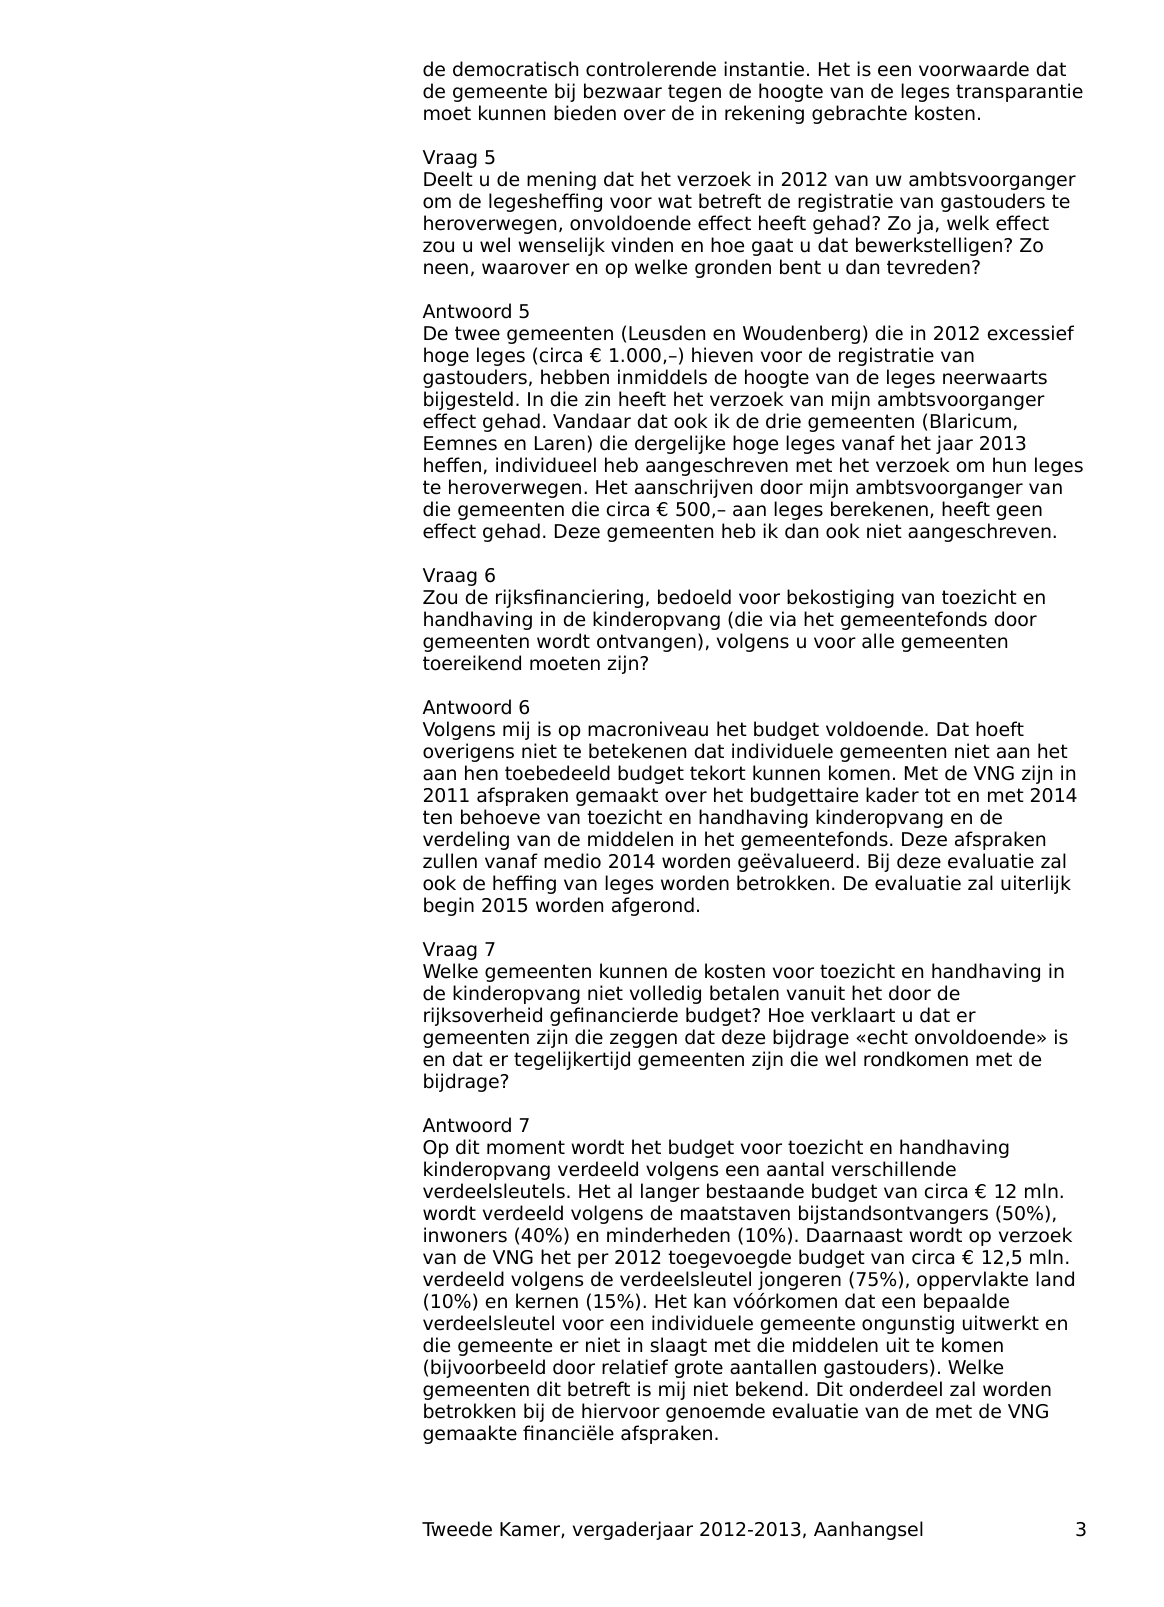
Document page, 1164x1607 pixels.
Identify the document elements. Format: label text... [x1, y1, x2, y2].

text Zou de rijksfinanciering, bedoeld voor bekostiging van toezicht en handhaving in de kinderopvang (die via het gemeentefonds door gemeenten wordt ontvangen), volgens u voor alle gemeenten toereikend moeten zijn? [422, 587, 1087, 675]
text Vraag 6 [422, 565, 1087, 587]
text Antwoord 6 [422, 697, 1087, 719]
text de democratisch controlerende instantie. Het is een voorwaarde dat de gemeente bij bezwaar tegen de hoogte van de leges transparantie moet kunnen bieden over de in rekening gebrachte kosten. [422, 59, 1087, 125]
text De twee gemeenten (Leusden en Woudenberg) die in 2012 excessief hoge leges (circa € 1.000,–) hieven voor de registratie van gastouders, hebben inmiddels de hoogte van de leges neerwaarts bijgesteld. In die zin heeft het verzoek van mijn ambtsvoorganger effect gehad. Vandaar dat ook ik de drie gemeenten (Blaricum, Eemnes en Laren) die dergelijke hoge leges vanaf het jaar 2013 heffen, individueel heb aangeschreven met het verzoek om hun leges te heroverwegen. Het aanschrijven door mijn ambtsvoorganger van die gemeenten die circa € 500,– aan leges berekenen, heeft geen effect gehad. Deze gemeenten heb ik dan ook niet aangeschreven. [422, 323, 1087, 543]
text Antwoord 7 [422, 1115, 1087, 1137]
text Welke gemeenten kunnen de kosten voor toezicht en handhaving in de kinderopvang niet volledig betalen vanuit het door de rijksoverheid gefinancierde budget? Hoe verklaart u dat er gemeenten zijn die zeggen dat deze bijdrage «echt onvoldoende» is en dat er tegelijkertijd gemeenten zijn die wel rondkomen met de bijdrage? [422, 961, 1087, 1093]
text Deelt u de mening dat het verzoek in 2012 van uw ambtsvoorganger om de legesheffing voor wat betreft de registratie van gastouders te heroverwegen, onvoldoende effect heeft gehad? Zo ja, welk effect zou u wel wenselijk vinden en hoe gaat u dat bewerkstelligen? Zo neen, waarover en op welke gronden bent u dan tevreden? [422, 169, 1087, 279]
text Vraag 7 [422, 939, 1087, 961]
text Antwoord 5 [422, 301, 1087, 323]
text Volgens mij is op macroniveau het budget voldoende. Dat hoeft overigens niet te betekenen dat individuele gemeenten niet aan het aan hen toebedeeld budget tekort kunnen komen. Met de VNG zijn in 2011 afspraken gemaakt over het budgettaire kader tot en met 2014 ten behoeve van toezicht en handhaving kinderopvang en de verdeling van de middelen in het gemeentefonds. Deze afspraken zullen vanaf medio 2014 worden geëvalueerd. Bij deze evaluatie zal ook de heffing van leges worden betrokken. De evaluatie zal uiterlijk begin 2015 worden afgerond. [422, 719, 1087, 917]
text Op dit moment wordt het budget voor toezicht en handhaving kinderopvang verdeeld volgens een aantal verschillende verdeelsleutels. Het al langer bestaande budget van circa € 12 mln. wordt verdeeld volgens de maatstaven bijstandsontvangers (50%), inwoners (40%) en minderheden (10%). Daarnaast wordt op verzoek van de VNG het per 2012 toegevoegde budget van circa € 12,5 mln. verdeeld volgens de verdeelsleutel jongeren (75%), oppervlakte land (10%) en kernen (15%). Het kan vóórkomen dat een bepaalde verdeelsleutel voor een individuele gemeente ongunstig uitwerkt en die gemeente er niet in slaagt met die middelen uit te komen (bijvoorbeeld door relatief grote aantallen gastouders). Welke gemeenten dit betreft is mij niet bekend. Dit onderdeel zal worden betrokken bij de hiervoor genoemde evaluatie van de met de VNG gemaakte financiële afspraken. [422, 1137, 1087, 1445]
text Vraag 5 [422, 147, 1087, 169]
